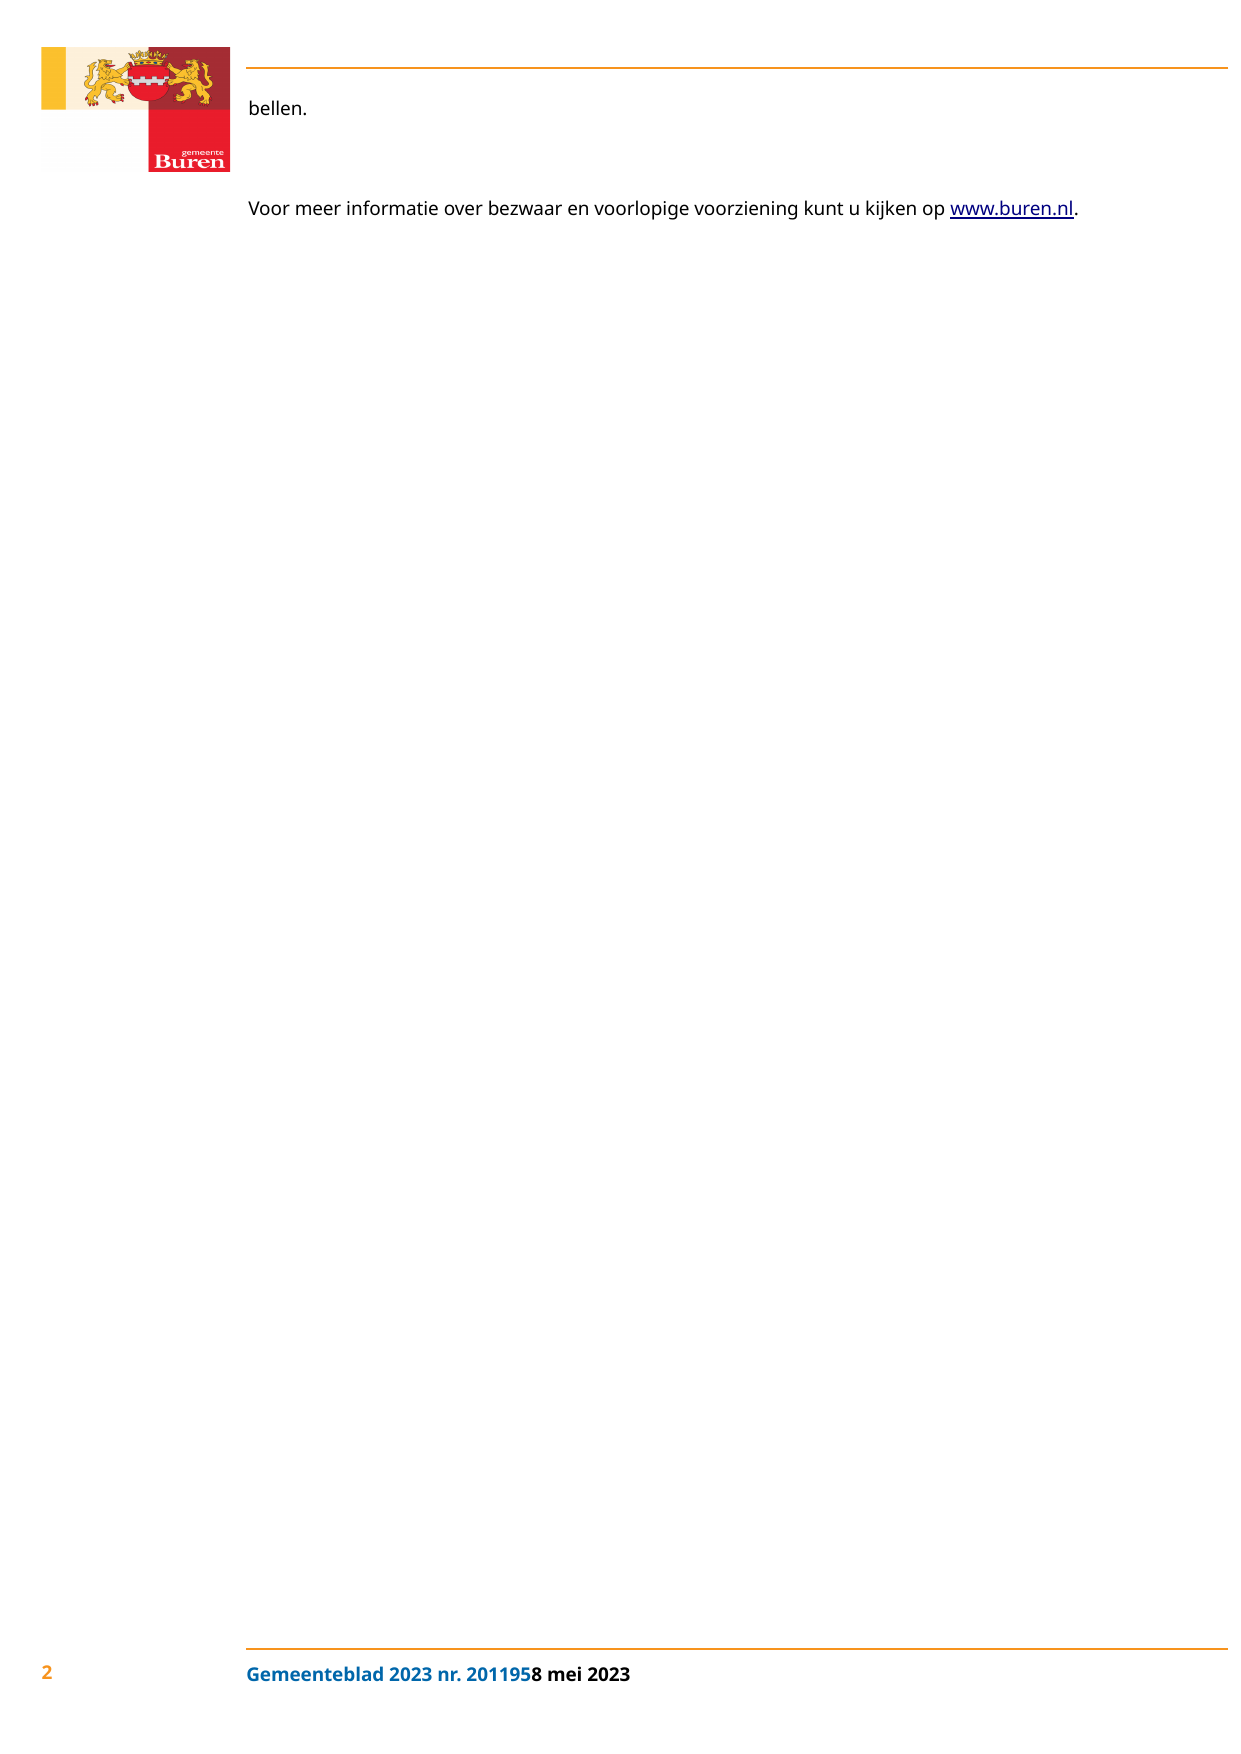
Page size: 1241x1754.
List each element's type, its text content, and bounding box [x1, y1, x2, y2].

text bellen. [248, 95, 1152, 121]
text Voor meer informatie over bezwaar en voorlopige voorziening kunt u kijken op www.buren.nl. [248, 196, 1152, 221]
picture [41, 47, 231, 172]
